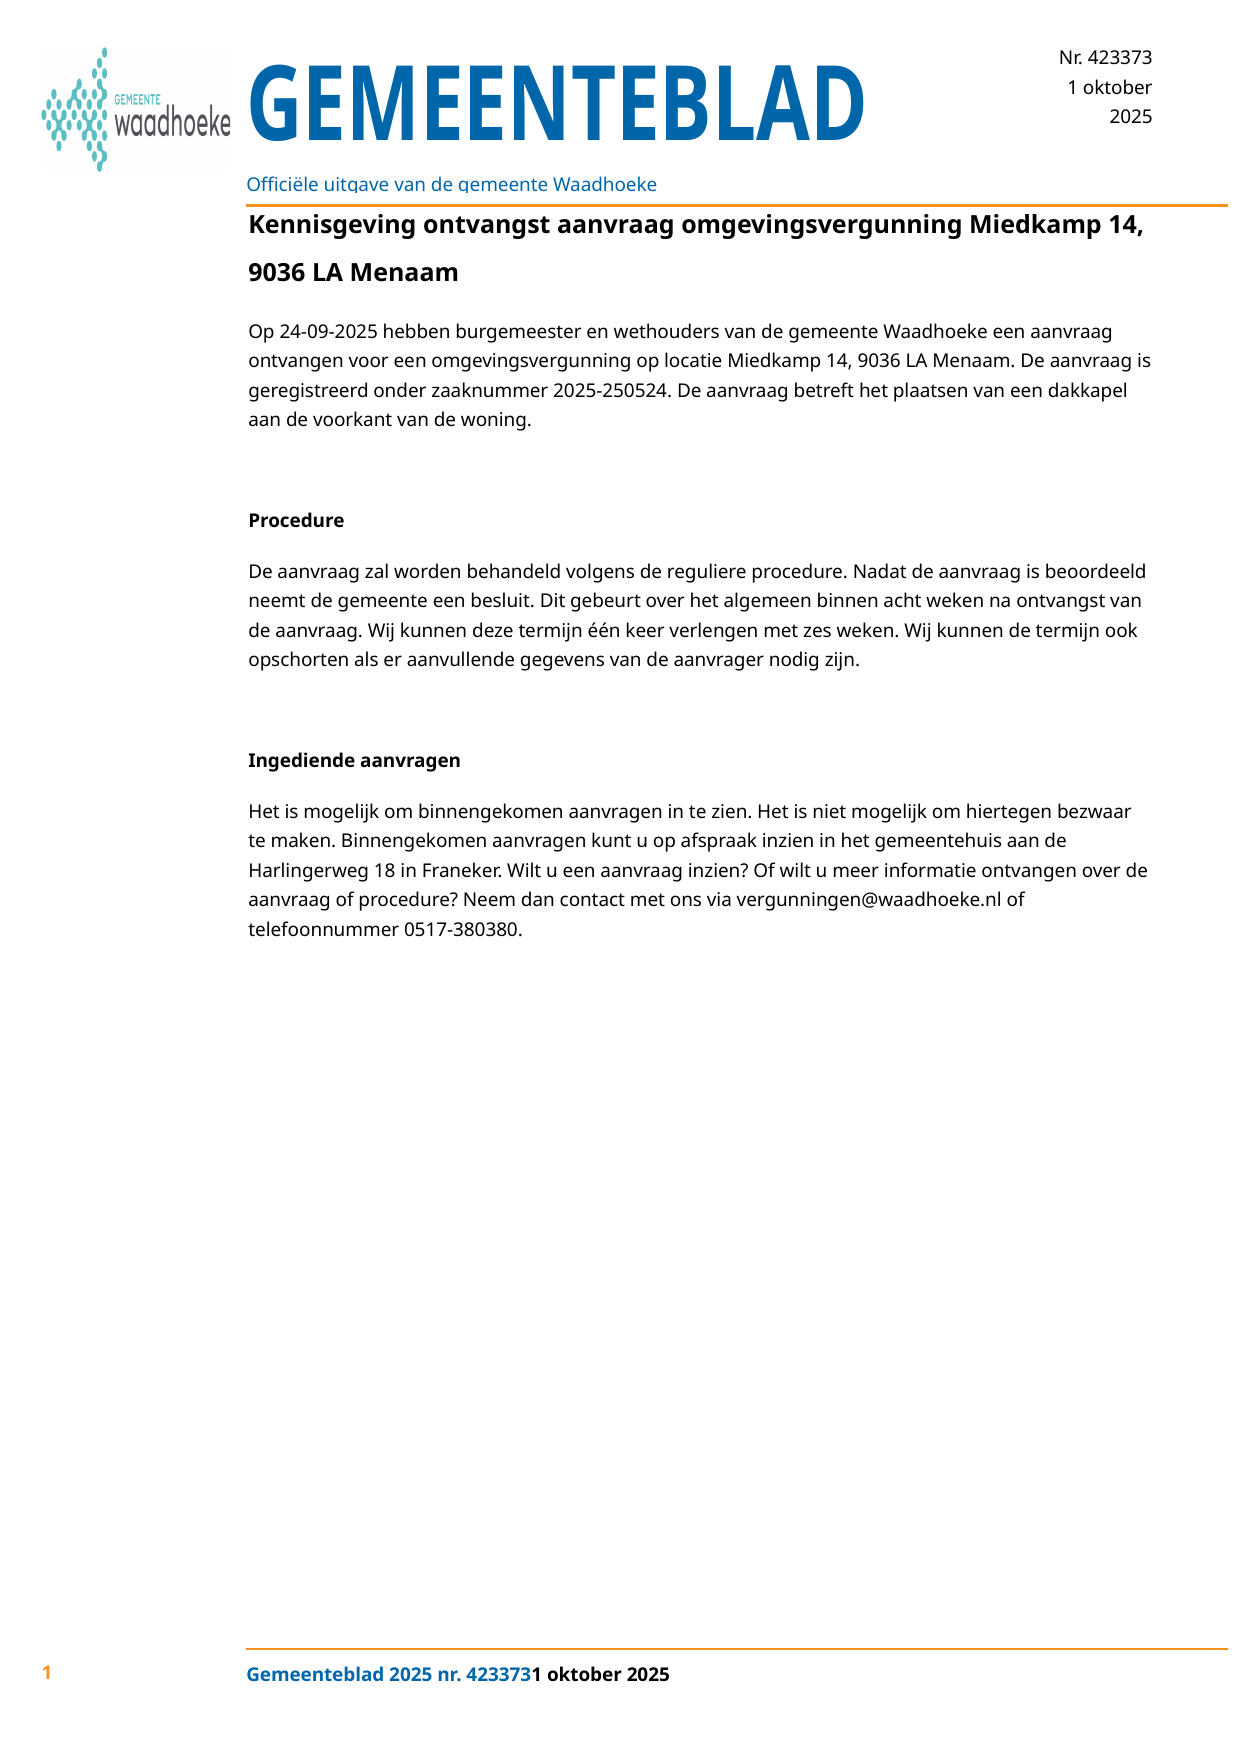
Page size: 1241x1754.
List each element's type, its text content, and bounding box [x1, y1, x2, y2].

text Procedure [248, 507, 1152, 533]
text Het is mogelijk om binnengekomen aanvragen in te zien. Het is niet mogelijk om hiertegen bezwaar te maken. Binnengekomen aanvragen kunt u op afspraak inzien in het gemeentehuis aan de Harlingerweg 18 in Franeker. Wilt u een aanvraag inzien? Of wilt u meer informatie ontvangen over de aanvraag of procedure? Neem dan contact met ons via vergunningen@waadhoeke.nl of telefoonnummer 0517-380380. [248, 798, 1152, 942]
text Op 24-09-2025 hebben burgemeester en wethouders van de gemeente Waadhoeke een aanvraag ontvangen voor een omgevingsvergunning op locatie Miedkamp 14, 9036 LA Menaam. De aanvraag is geregistreerd onder zaaknummer 2025-250524. De aanvraag betreft het plaatsen van een dakkapel aan de voorkant van de woning. [248, 318, 1152, 432]
text Kennisgeving ontvangst aanvraag omgevingsvergunning Miedkamp 14, 9036 LA Menaam [248, 207, 1152, 288]
text Ingediende aanvragen [248, 747, 1152, 773]
picture [41, 47, 231, 172]
text De aanvraag zal worden behandeld volgens de reguliere procedure. Nadat de aanvraag is beoordeeld neemt de gemeente een besluit. Dit gebeurt over het algemeen binnen acht weken na ontvangst van de aanvraag. Wij kunnen deze termijn één keer verlengen met zes weken. Wij kunnen de termijn ook opschorten als er aanvullende gegevens van de aanvrager nodig zijn. [248, 558, 1152, 672]
